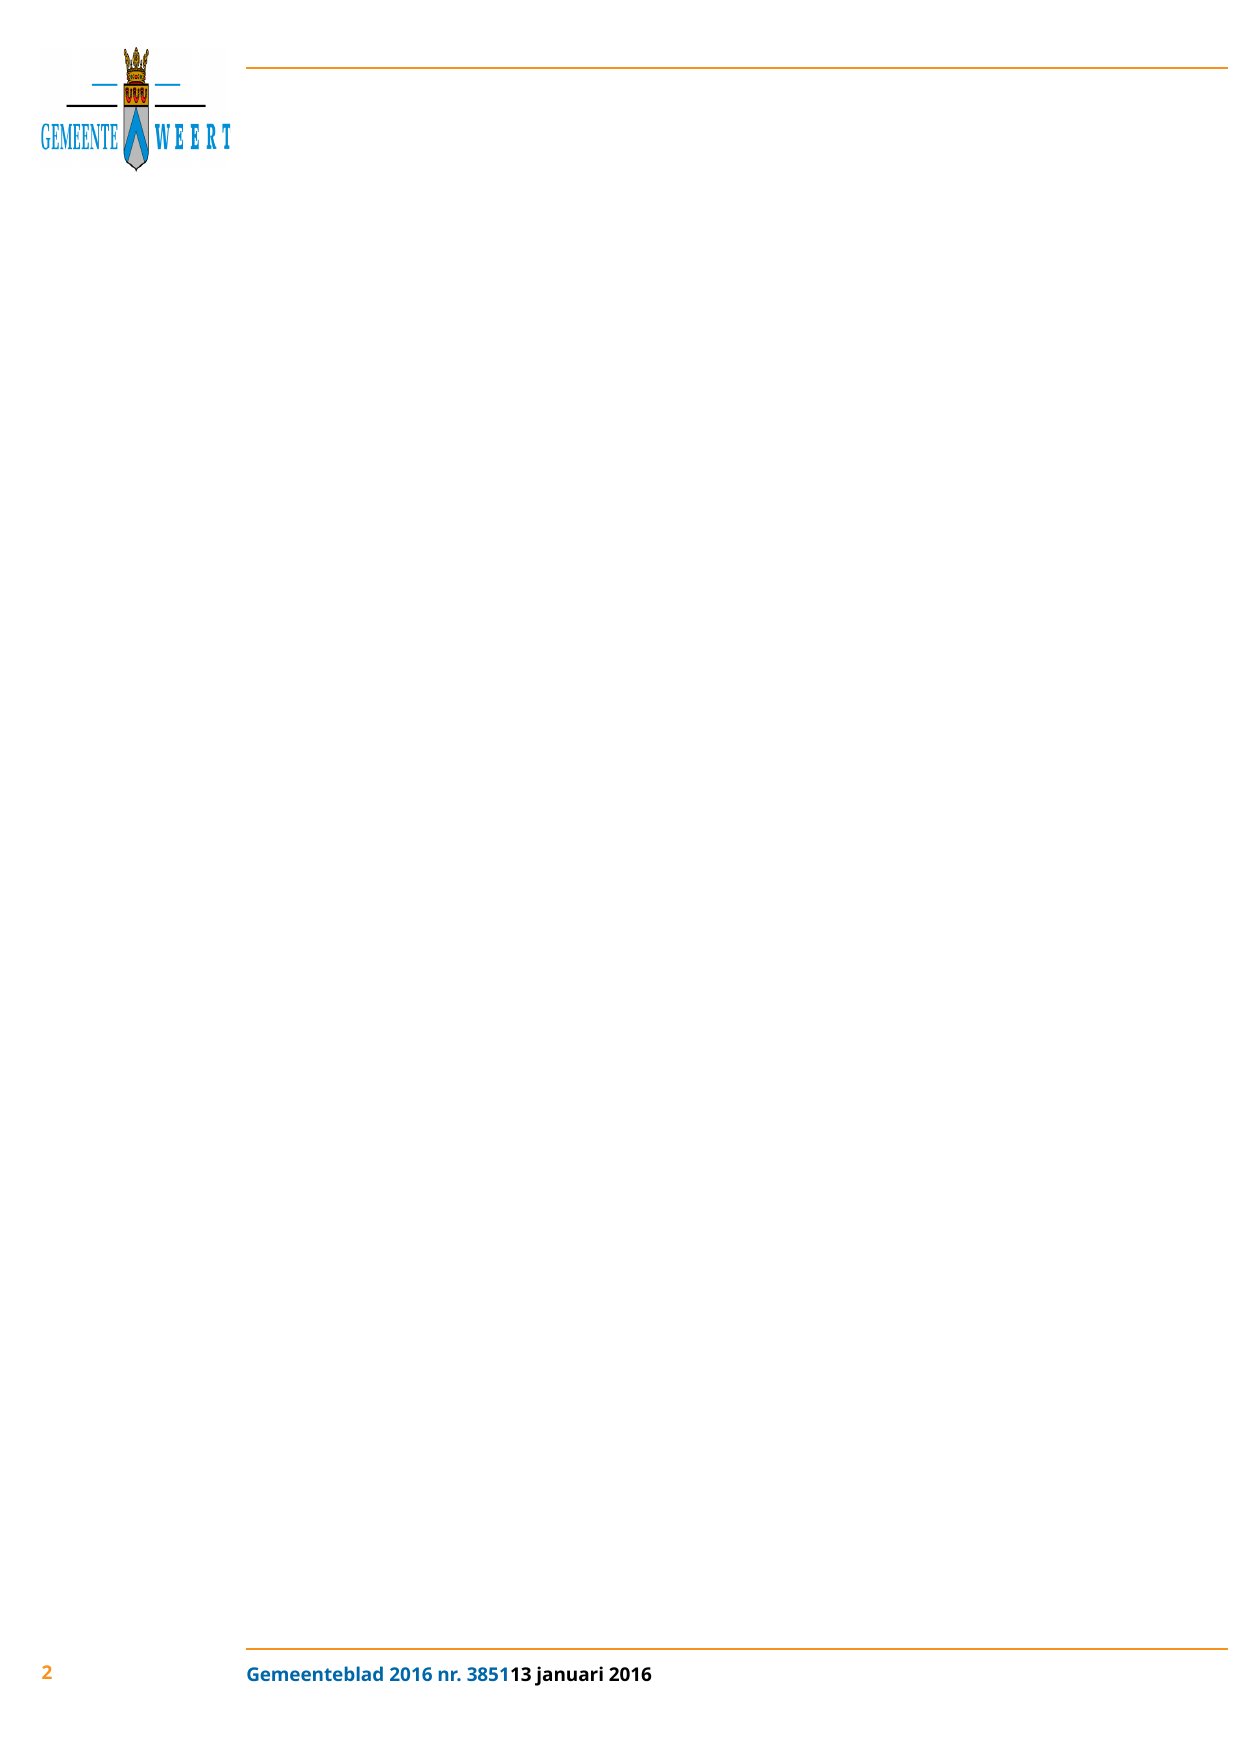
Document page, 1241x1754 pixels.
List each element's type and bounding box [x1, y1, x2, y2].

picture [41, 47, 231, 172]
